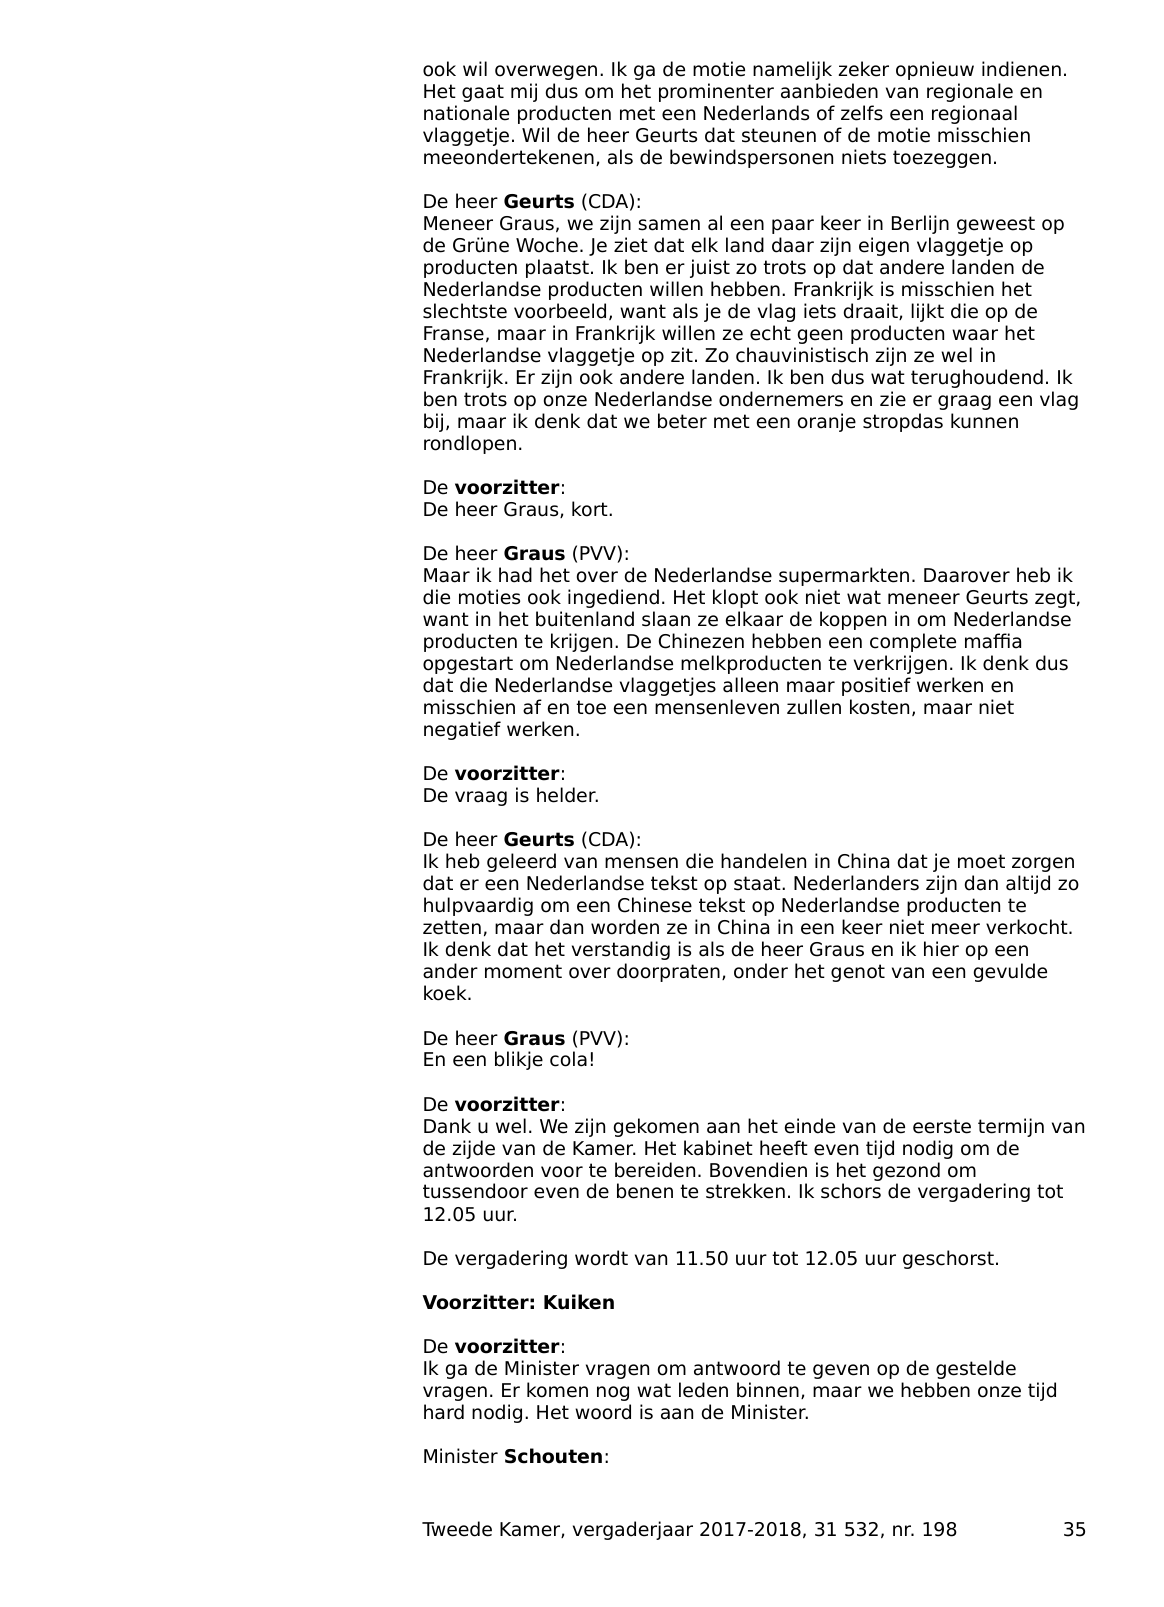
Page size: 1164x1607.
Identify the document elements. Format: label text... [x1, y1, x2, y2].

text De heer Graus, kort. [422, 499, 1087, 521]
text De heer Geurts (CDA): [422, 191, 1087, 213]
text Ik ga de Minister vragen om antwoord te geven op de gestelde vragen. Er komen nog wat leden binnen, maar we hebben onze tijd hard nodig. Het woord is aan de Minister. [422, 1358, 1087, 1424]
text De heer Geurts (CDA): [422, 829, 1087, 851]
text Maar ik had het over de Nederlandse supermarkten. Daarover heb ik die moties ook ingediend. Het klopt ook niet wat meneer Geurts zegt, want in het buitenland slaan ze elkaar de koppen in om Nederlandse producten te krijgen. De Chinezen hebben een complete maffia opgestart om Nederlandse melkproducten te verkrijgen. Ik denk dus dat die Nederlandse vlaggetjes alleen maar positief werken en misschien af en toe een mensenleven zullen kosten, maar niet negatief werken. [422, 565, 1087, 741]
text De voorzitter: [422, 763, 1087, 785]
text Dank u wel. We zijn gekomen aan het einde van de eerste termijn van de zijde van de Kamer. Het kabinet heeft even tijd nodig om de antwoorden voor te bereiden. Bovendien is het gezond om tussendoor even de benen te strekken. Ik schors de vergadering tot 12.05 uur. [422, 1116, 1087, 1225]
text De vraag is helder. [422, 785, 1087, 807]
text De heer Graus (PVV): [422, 1027, 1087, 1049]
subtitle Voorzitter: Kuiken [422, 1292, 1087, 1314]
text De heer Graus (PVV): [422, 543, 1087, 565]
text Minister Schouten: [422, 1446, 1087, 1468]
text En een blikje cola! [422, 1049, 1087, 1071]
text De voorzitter: [422, 477, 1087, 499]
text Meneer Graus, we zijn samen al een paar keer in Berlijn geweest op de Grüne Woche. Je ziet dat elk land daar zijn eigen vlaggetje op producten plaatst. Ik ben er juist zo trots op dat andere landen de Nederlandse producten willen hebben. Frankrijk is misschien het slechtste voorbeeld, want als je de vlag iets draait, lijkt die op de Franse, maar in Frankrijk willen ze echt geen producten waar het Nederlandse vlaggetje op zit. Zo chauvinistisch zijn ze wel in Frankrijk. Er zijn ook andere landen. Ik ben dus wat terughoudend. Ik ben trots op onze Nederlandse ondernemers en zie er graag een vlag bij, maar ik denk dat we beter met een oranje stropdas kunnen rondlopen. [422, 213, 1087, 455]
text ook wil overwegen. Ik ga de motie namelijk zeker opnieuw indienen. Het gaat mij dus om het prominenter aanbieden van regionale en nationale producten met een Nederlands of zelfs een regionaal vlaggetje. Wil de heer Geurts dat steunen of de motie misschien meeondertekenen, als de bewindspersonen niets toezeggen. [422, 59, 1087, 169]
text De voorzitter: [422, 1336, 1087, 1358]
text De voorzitter: [422, 1093, 1087, 1116]
text Ik heb geleerd van mensen die handelen in China dat je moet zorgen dat er een Nederlandse tekst op staat. Nederlanders zijn dan altijd zo hulpvaardig om een Chinese tekst op Nederlandse producten te zetten, maar dan worden ze in China in een keer niet meer verkocht. Ik denk dat het verstandig is als de heer Graus en ik hier op een ander moment over doorpraten, onder het genot van een gevulde koek. [422, 851, 1087, 1005]
text De vergadering wordt van 11.50 uur tot 12.05 uur geschorst. [422, 1248, 1087, 1269]
